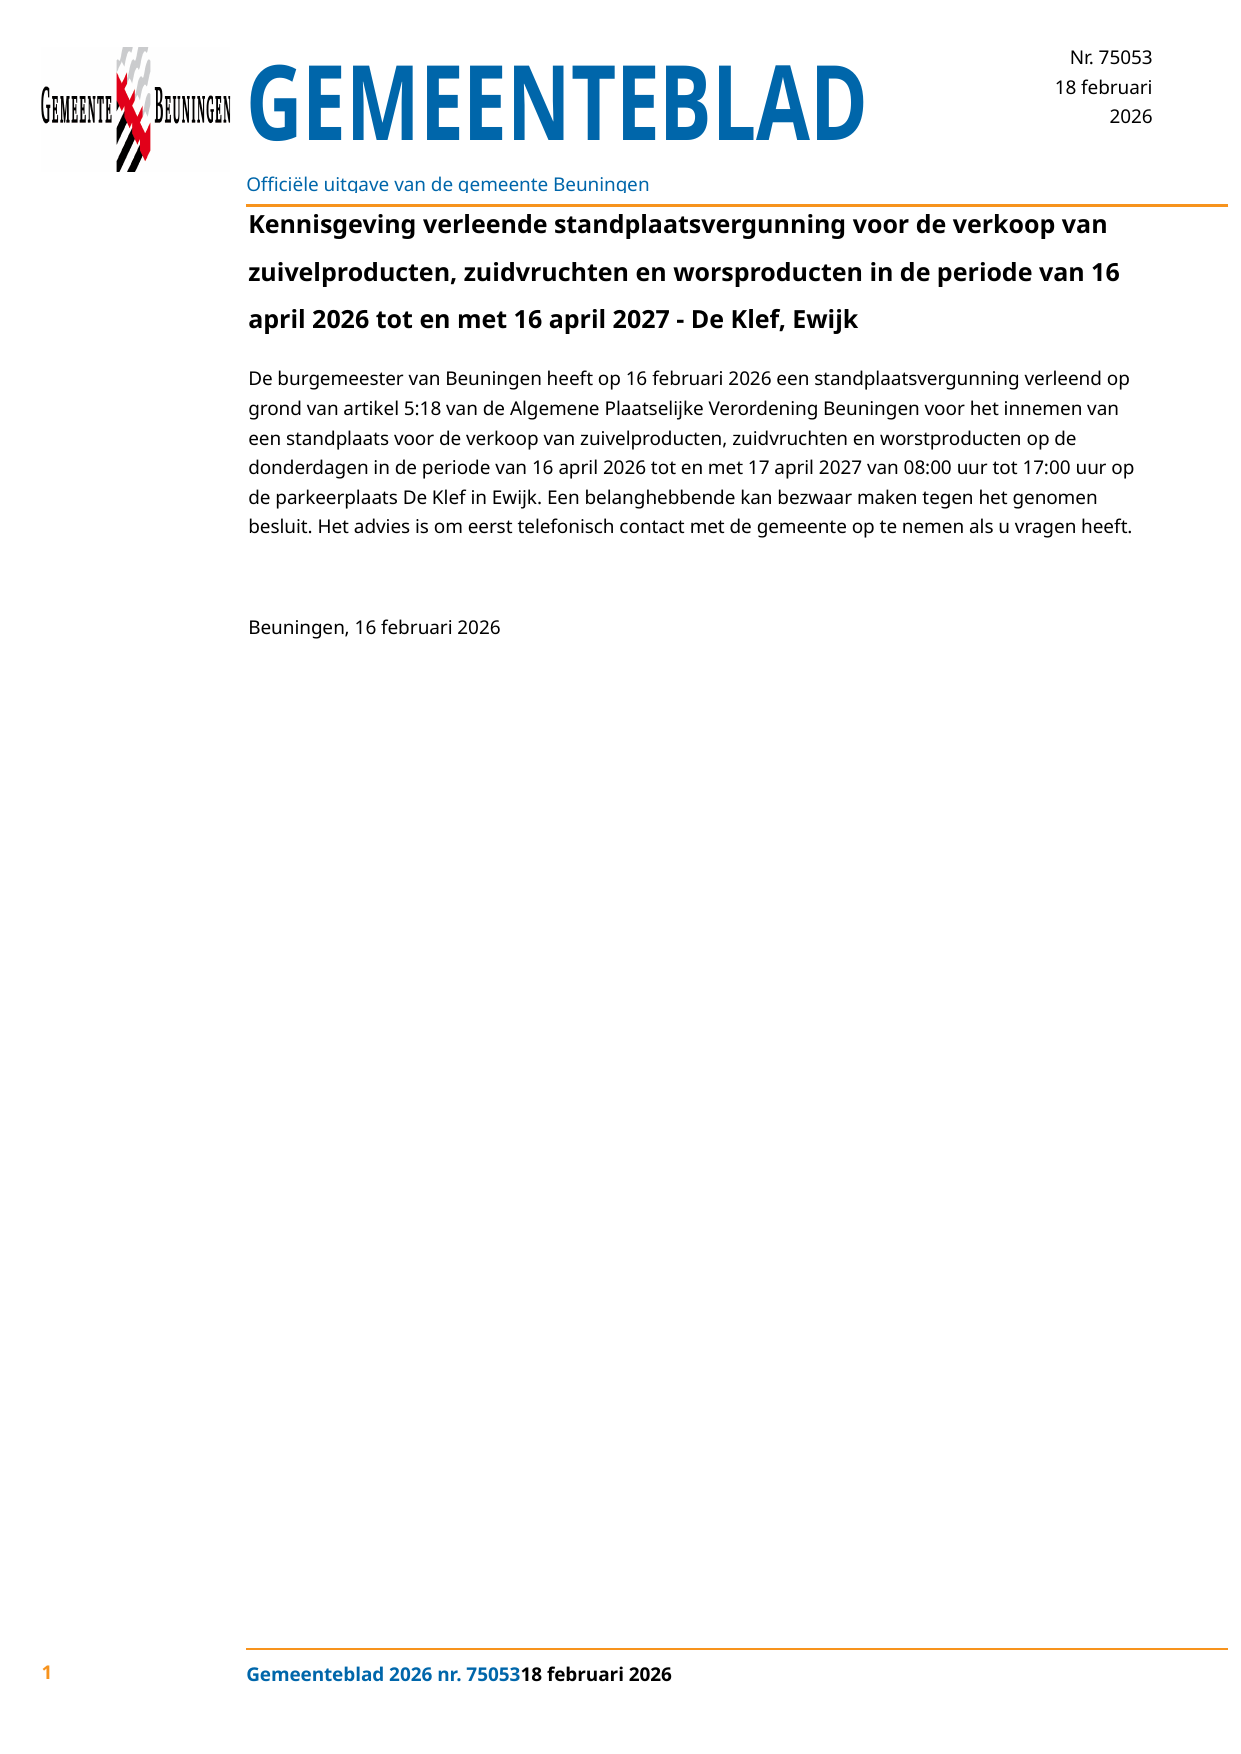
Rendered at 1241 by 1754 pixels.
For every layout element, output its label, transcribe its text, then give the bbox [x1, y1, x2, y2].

text Beuningen, 16 februari 2026 [248, 614, 1152, 640]
text Kennisgeving verleende standplaatsvergunning voor de verkoop van zuivelproducten, zuidvruchten en worsproducten in de periode van 16 april 2026 tot en met 16 april 2027 - De Klef, Ewijk [248, 207, 1152, 336]
picture [41, 47, 231, 172]
text De burgemeester van Beuningen heeft op 16 februari 2026 een standplaatsvergunning verleend op grond van artikel 5:18 van de Algemene Plaatselijke Verordening Beuningen voor het innemen van een standplaats voor de verkoop van zuivelproducten, zuidvruchten en worstproducten op de donderdagen in de periode van 16 april 2026 tot en met 17 april 2027 van 08:00 uur tot 17:00 uur op de parkeerplaats De Klef in Ewijk. Een belanghebbende kan bezwaar maken tegen het genomen besluit. Het advies is om eerst telefonisch contact met de gemeente op te nemen als u vragen heeft. [248, 366, 1152, 539]
